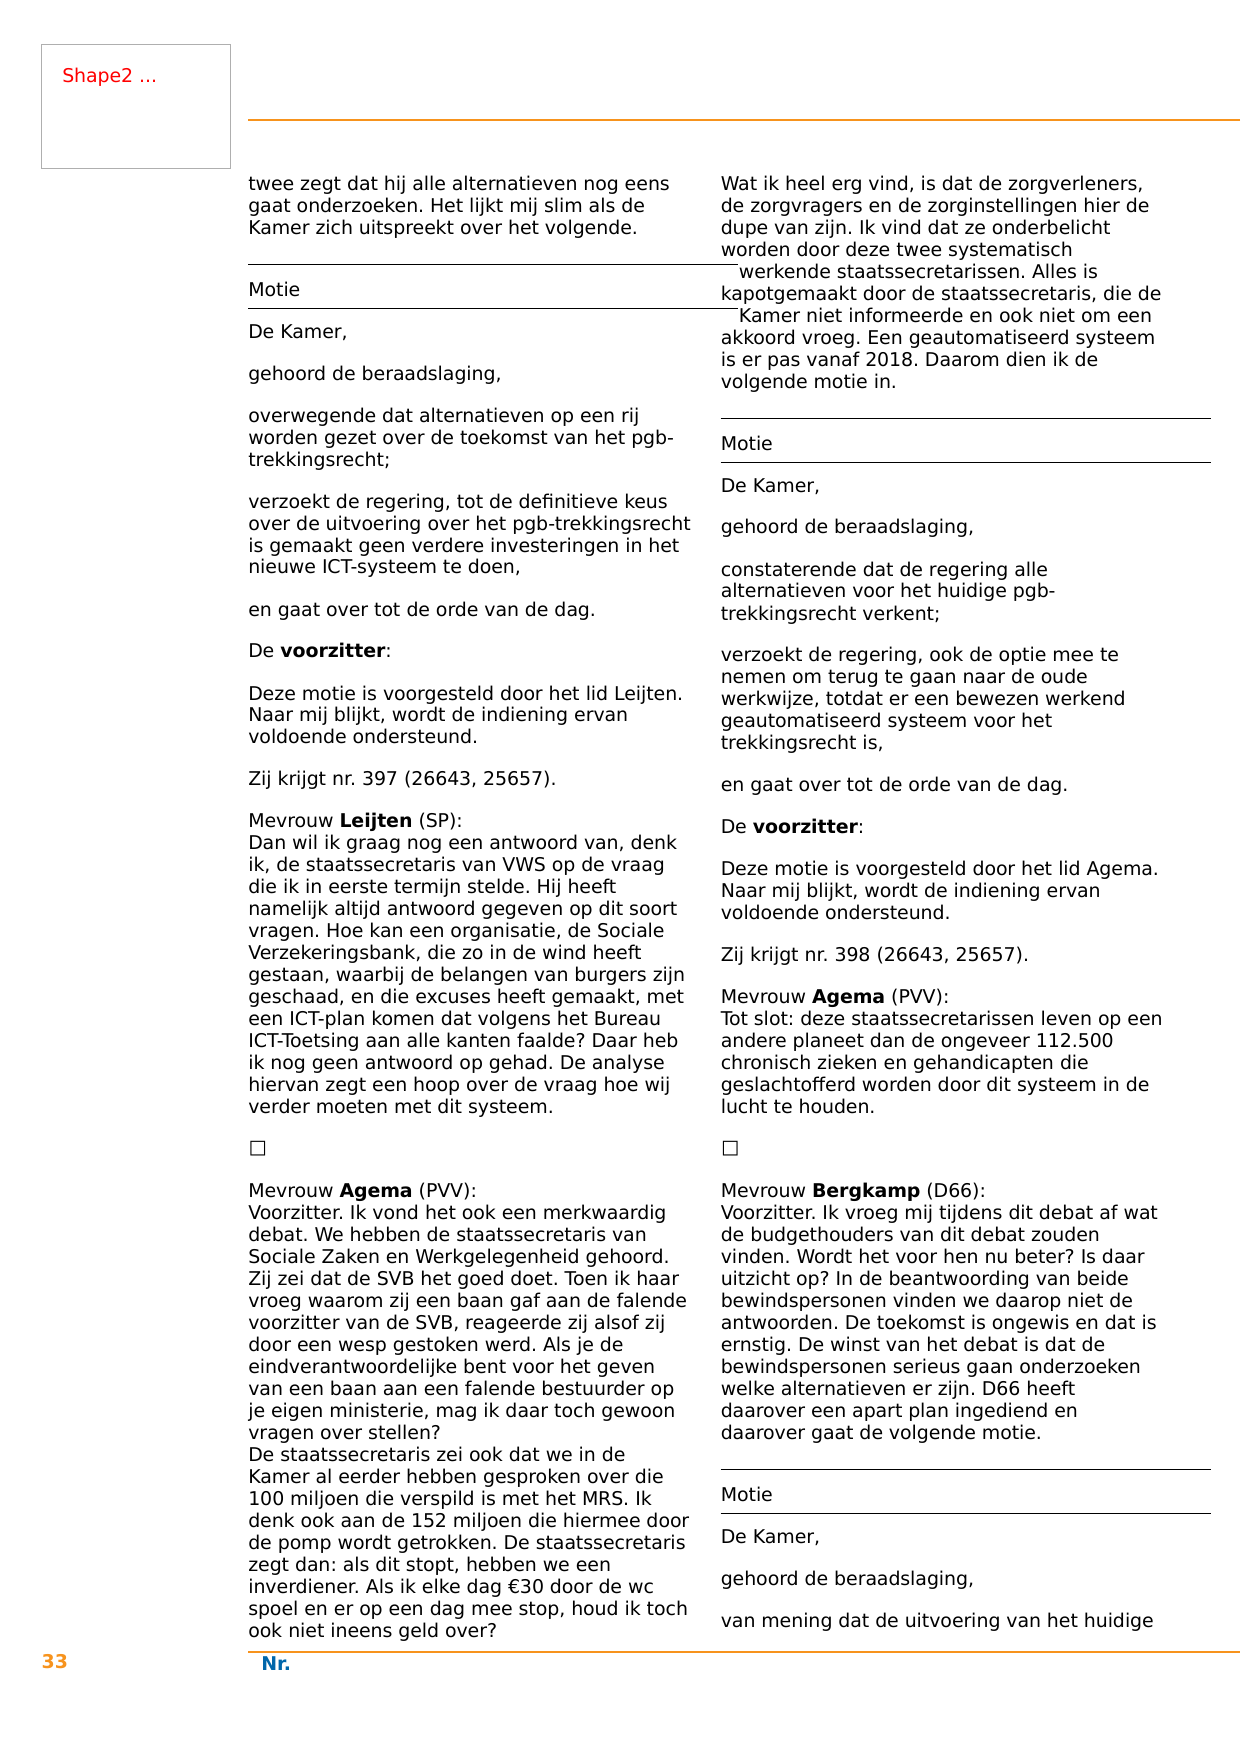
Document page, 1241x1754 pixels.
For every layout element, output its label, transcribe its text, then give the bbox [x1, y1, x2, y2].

text Dan wil ik graag nog een antwoord van, denk ik, de staatssecretaris van VWS op de vraag die ik in eerste termijn stelde. Hij heeft namelijk altijd antwoord gegeven op dit soort vragen. Hoe kan een organisatie, de Sociale Verzekeringsbank, die zo in de wind heeft gestaan, waarbij de belangen van burgers zijn geschaad, en die excuses heeft gemaakt, met een ICT-plan komen dat volgens het Bureau ICT-Toetsing aan alle kanten faalde? Daar heb ik nog geen antwoord op gehad. De analyse hiervan zegt een hoop over de vraag hoe wij verder moeten met dit systeem. [248, 832, 691, 1118]
text Motie [721, 432, 1163, 454]
text ⬜ [721, 1138, 1163, 1160]
text Mevrouw Agema (PVV): [248, 1180, 691, 1202]
text twee zegt dat hij alle alternatieven nog eens gaat onderzoeken. Het lijkt mij slim als de Kamer zich uitspreekt over het volgende. [248, 173, 691, 239]
text Motie [721, 1484, 1163, 1506]
text Zij krijgt nr. 398 (26643, 25657). [721, 944, 1163, 966]
text De Kamer, [721, 1526, 1163, 1548]
text gehoord de beraadslaging, [721, 1568, 1163, 1589]
text Zij krijgt nr. 397 (26643, 25657). [248, 768, 691, 790]
text constaterende dat de regering alle alternatieven voor het huidige pgb-trekkingsrecht verkent; [721, 558, 1163, 624]
text verzoekt de regering, ook de optie mee te nemen om terug te gaan naar de oude werkwijze, totdat er een bewezen werkend geautomatiseerd systeem voor het trekkingsrecht is, [721, 644, 1163, 754]
text Tot slot: deze staatssecretarissen leven op een andere planeet dan de ongeveer 112.500 chronisch zieken en gehandicapten die geslachtofferd worden door dit systeem in de lucht te houden. [721, 1008, 1163, 1118]
text De staatssecretaris zei ook dat we in de Kamer al eerder hebben gesproken over die 100 miljoen die verspild is met het MRS. Ik denk ook aan de 152 miljoen die hiermee door de pomp wordt getrokken. De staatssecretaris zegt dan: als dit stopt, hebben we een inverdiener. Als ik elke dag €30 door de wc spoel en er op een dag mee stop, houd ik toch ook niet ineens geld over? [248, 1444, 691, 1642]
text Motie [248, 279, 691, 301]
text De voorzitter: [721, 816, 1163, 838]
text Deze motie is voorgesteld door het lid Agema. Naar mij blijkt, wordt de indiening ervan voldoende ondersteund. [721, 858, 1163, 924]
text De voorzitter: [248, 640, 691, 662]
text Voorzitter. Ik vond het ook een merkwaardig debat. We hebben de staatssecretaris van Sociale Zaken en Werkgelegenheid gehoord. Zij zei dat de SVB het goed doet. Toen ik haar vroeg waarom zij een baan gaf aan de falende voorzitter van de SVB, reageerde zij alsof zij door een wesp gestoken werd. Als je de eindverantwoordelijke bent voor het geven van een baan aan een falende bestuurder op je eigen ministerie, mag ik daar toch gewoon vragen over stellen? [248, 1202, 691, 1444]
text ⬜ [248, 1138, 691, 1160]
text verzoekt de regering, tot de definitieve keus over de uitvoering over het pgb-trekkingsrecht is gemaakt geen verdere investeringen in het nieuwe ICT-systeem te doen, [248, 491, 691, 578]
text gehoord de beraadslaging, [721, 516, 1163, 538]
text Voorzitter. Ik vroeg mij tijdens dit debat af wat de budgethouders van dit debat zouden vinden. Wordt het voor hen nu beter? Is daar uitzicht op? In de beantwoording van beide bewindspersonen vinden we daarop niet de antwoorden. De toekomst is ongewis en dat is ernstig. De winst van het debat is dat de bewindspersonen serieus gaan onderzoeken welke alternatieven er zijn. D66 heeft daarover een apart plan ingediend en daarover gaat de volgende motie. [721, 1202, 1163, 1444]
text Mevrouw Agema (PVV): [721, 986, 1163, 1008]
text en gaat over tot de orde van de dag. [721, 774, 1163, 796]
text en gaat over tot de orde van de dag. [248, 598, 691, 620]
text gehoord de beraadslaging, [248, 363, 691, 384]
text Deze motie is voorgesteld door het lid Leijten. Naar mij blijkt, wordt de indiening ervan voldoende ondersteund. [248, 682, 691, 748]
text Mevrouw Bergkamp (D66): [721, 1180, 1163, 1202]
text van mening dat de uitvoering van het huidige [721, 1609, 1163, 1632]
text Mevrouw Leijten (SP): [248, 810, 691, 832]
text De Kamer, [248, 321, 691, 343]
text De Kamer, [721, 474, 1163, 496]
text overwegende dat alternatieven op een rij worden gezet over de toekomst van het pgb-trekkingsrecht; [248, 404, 691, 471]
text Wat ik heel erg vind, is dat de zorgverleners, de zorgvragers en de zorginstellingen hier de dupe van zijn. Ik vind dat ze onderbelicht worden door deze twee systematisch werkende staatssecretarissen. Alles is kapotgemaakt door de staatssecretaris, die de Kamer niet informeerde en ook niet om een akkoord vroeg. Een geautomatiseerd systeem is er pas vanaf 2018. Daarom dien ik de volgende motie in. [721, 173, 1163, 393]
